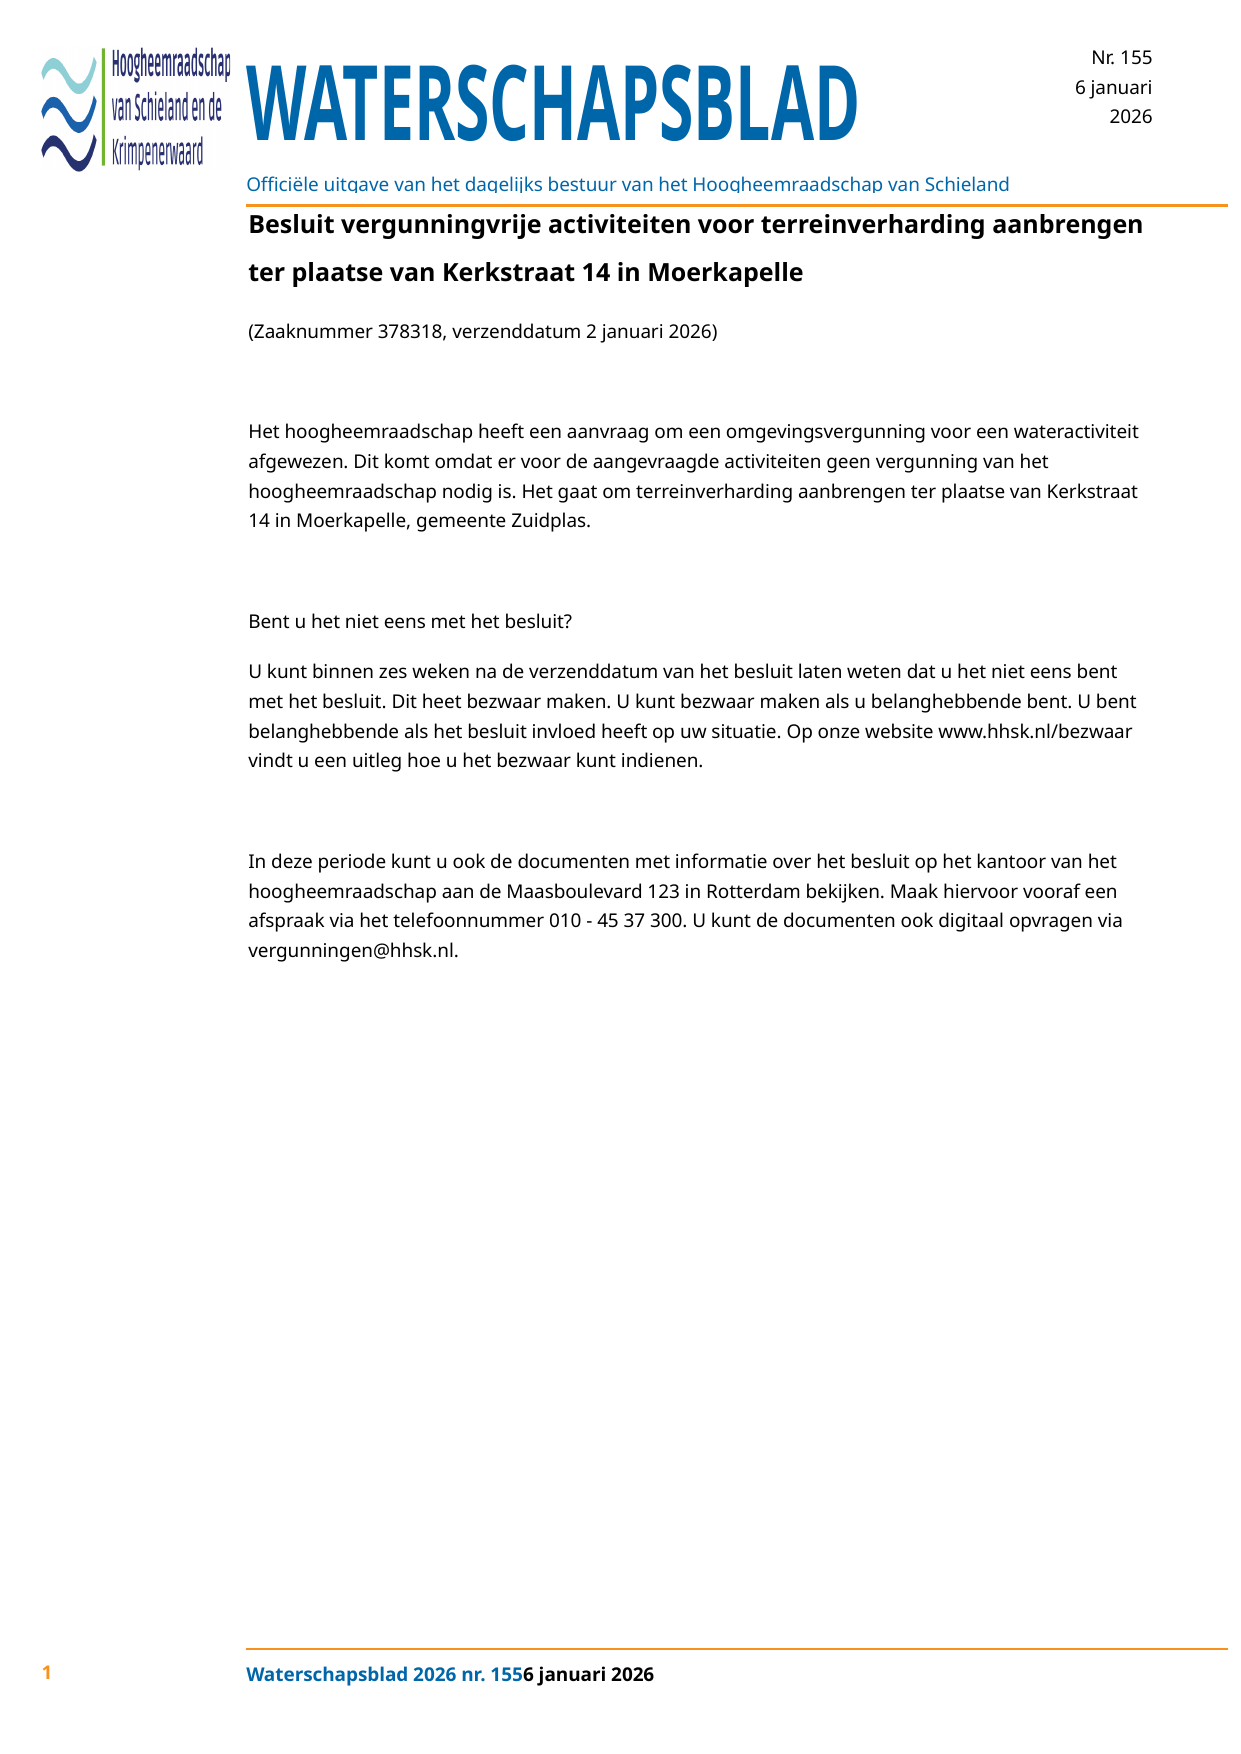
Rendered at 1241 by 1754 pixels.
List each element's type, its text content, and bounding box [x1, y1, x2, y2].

text Bent u het niet eens met het besluit? [248, 608, 1152, 634]
text Het hoogheemraadschap heeft een aanvraag om een omgevingsvergunning voor een wateractiviteit afgewezen. Dit komt omdat er voor de aangevraagde activiteiten geen vergunning van het hoogheemraadschap nodig is. Het gaat om terreinverharding aanbrengen ter plaatse van Kerkstraat 14 in Moerkapelle, gemeente Zuidplas. [248, 419, 1152, 533]
text (Zaaknummer 378318, verzenddatum 2 januari 2026) [248, 318, 1152, 344]
text Besluit vergunningvrije activiteiten voor terreinverharding aanbrengen ter plaatse van Kerkstraat 14 in Moerkapelle [248, 207, 1152, 288]
text U kunt binnen zes weken na de verzenddatum van het besluit laten weten dat u het niet eens bent met het besluit. Dit heet bezwaar maken. U kunt bezwaar maken als u belanghebbende bent. U bent belanghebbende als het besluit invloed heeft op uw situatie. Op onze website www.hhsk.nl/bezwaar vindt u een uitleg hoe u het bezwaar kunt indienen. [248, 659, 1152, 773]
text In deze periode kunt u ook de documenten met informatie over het besluit op het kantoor van het hoogheemraadschap aan de Maasboulevard 123 in Rotterdam bekijken. Maak hiervoor vooraf een afspraak via het telefoonnummer 010 - 45 37 300. U kunt de documenten ook digitaal opvragen via vergunningen@hhsk.nl. [248, 848, 1152, 963]
picture [41, 47, 231, 172]
